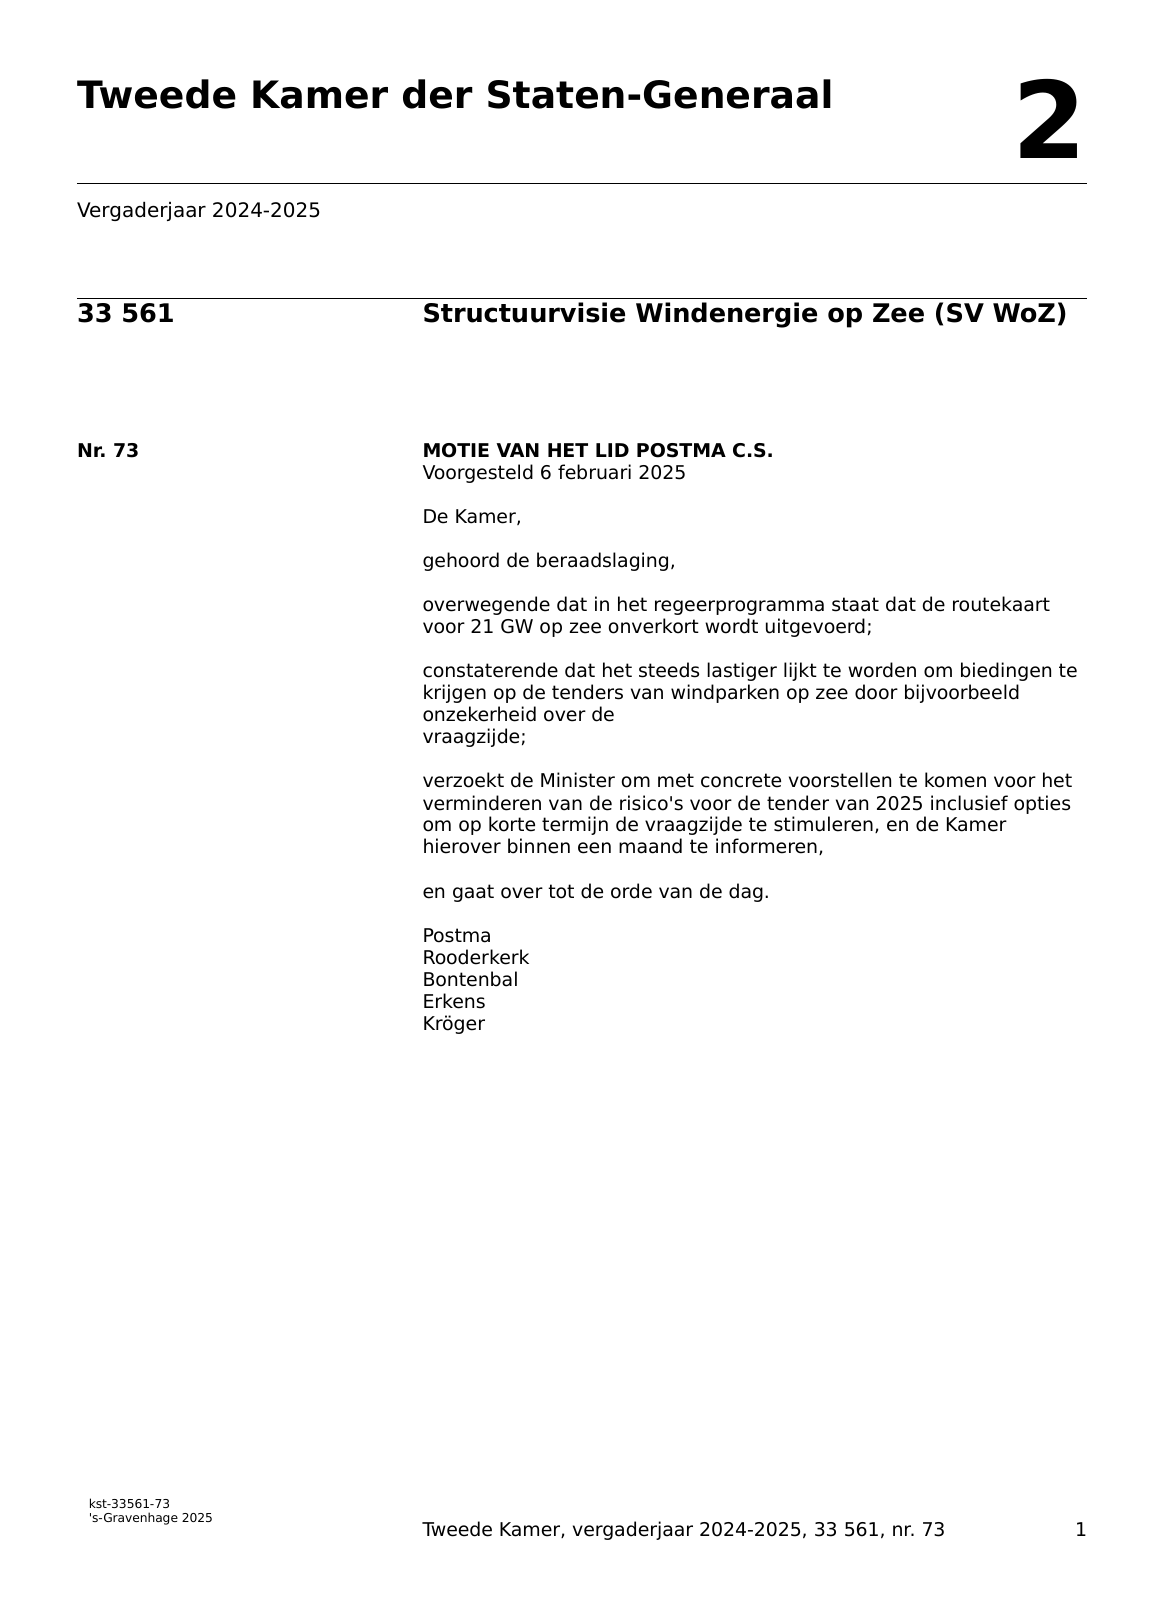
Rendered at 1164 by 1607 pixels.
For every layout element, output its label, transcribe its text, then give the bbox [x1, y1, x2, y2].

text en gaat over tot de orde van de dag. [422, 881, 1087, 902]
text Postma [422, 925, 1087, 947]
text Rooderkerk [422, 947, 1087, 969]
subtitle 33 561 Structuurvisie Windenergie op Zee (SV WoZ) [77, 299, 1087, 329]
table_header Tweede Kamer der Staten-Generaal [77, 59, 886, 183]
text verzoekt de Minister om met concrete voorstellen te komen voor het verminderen van de risico's voor de tender van 2025 inclusief opties om op korte termijn de vraagzijde te stimuleren, en de Kamer hierover binnen een maand te informeren, [422, 770, 1087, 858]
text Kröger [422, 1013, 1087, 1034]
text constaterende dat het steeds lastiger lijkt te worden om biedingen te krijgen op de tenders van windparken op zee door bijvoorbeeld onzekerheid over de [422, 660, 1087, 726]
text Erkens [422, 991, 1087, 1013]
text kst-33561-73 [88, 1497, 323, 1511]
table_cell Vergaderjaar 2024-2025 [77, 184, 1087, 298]
text overwegende dat in het regeerprogramma staat dat de routekaart voor 21 GW op zee onverkort wordt uitgevoerd; [422, 594, 1087, 638]
text 's-Gravenhage 2025 [88, 1511, 323, 1525]
text vraagzijde; [422, 726, 1087, 748]
text De Kamer, [422, 506, 1087, 528]
table_header 2 [886, 59, 1087, 183]
text Voorgesteld 6 februari 2025 [422, 462, 1087, 484]
text gehoord de beraadslaging, [422, 550, 1087, 572]
subtitle Nr. 73 MOTIE VAN HET LID POSTMA C.S. [77, 440, 1087, 462]
text Bontenbal [422, 969, 1087, 991]
